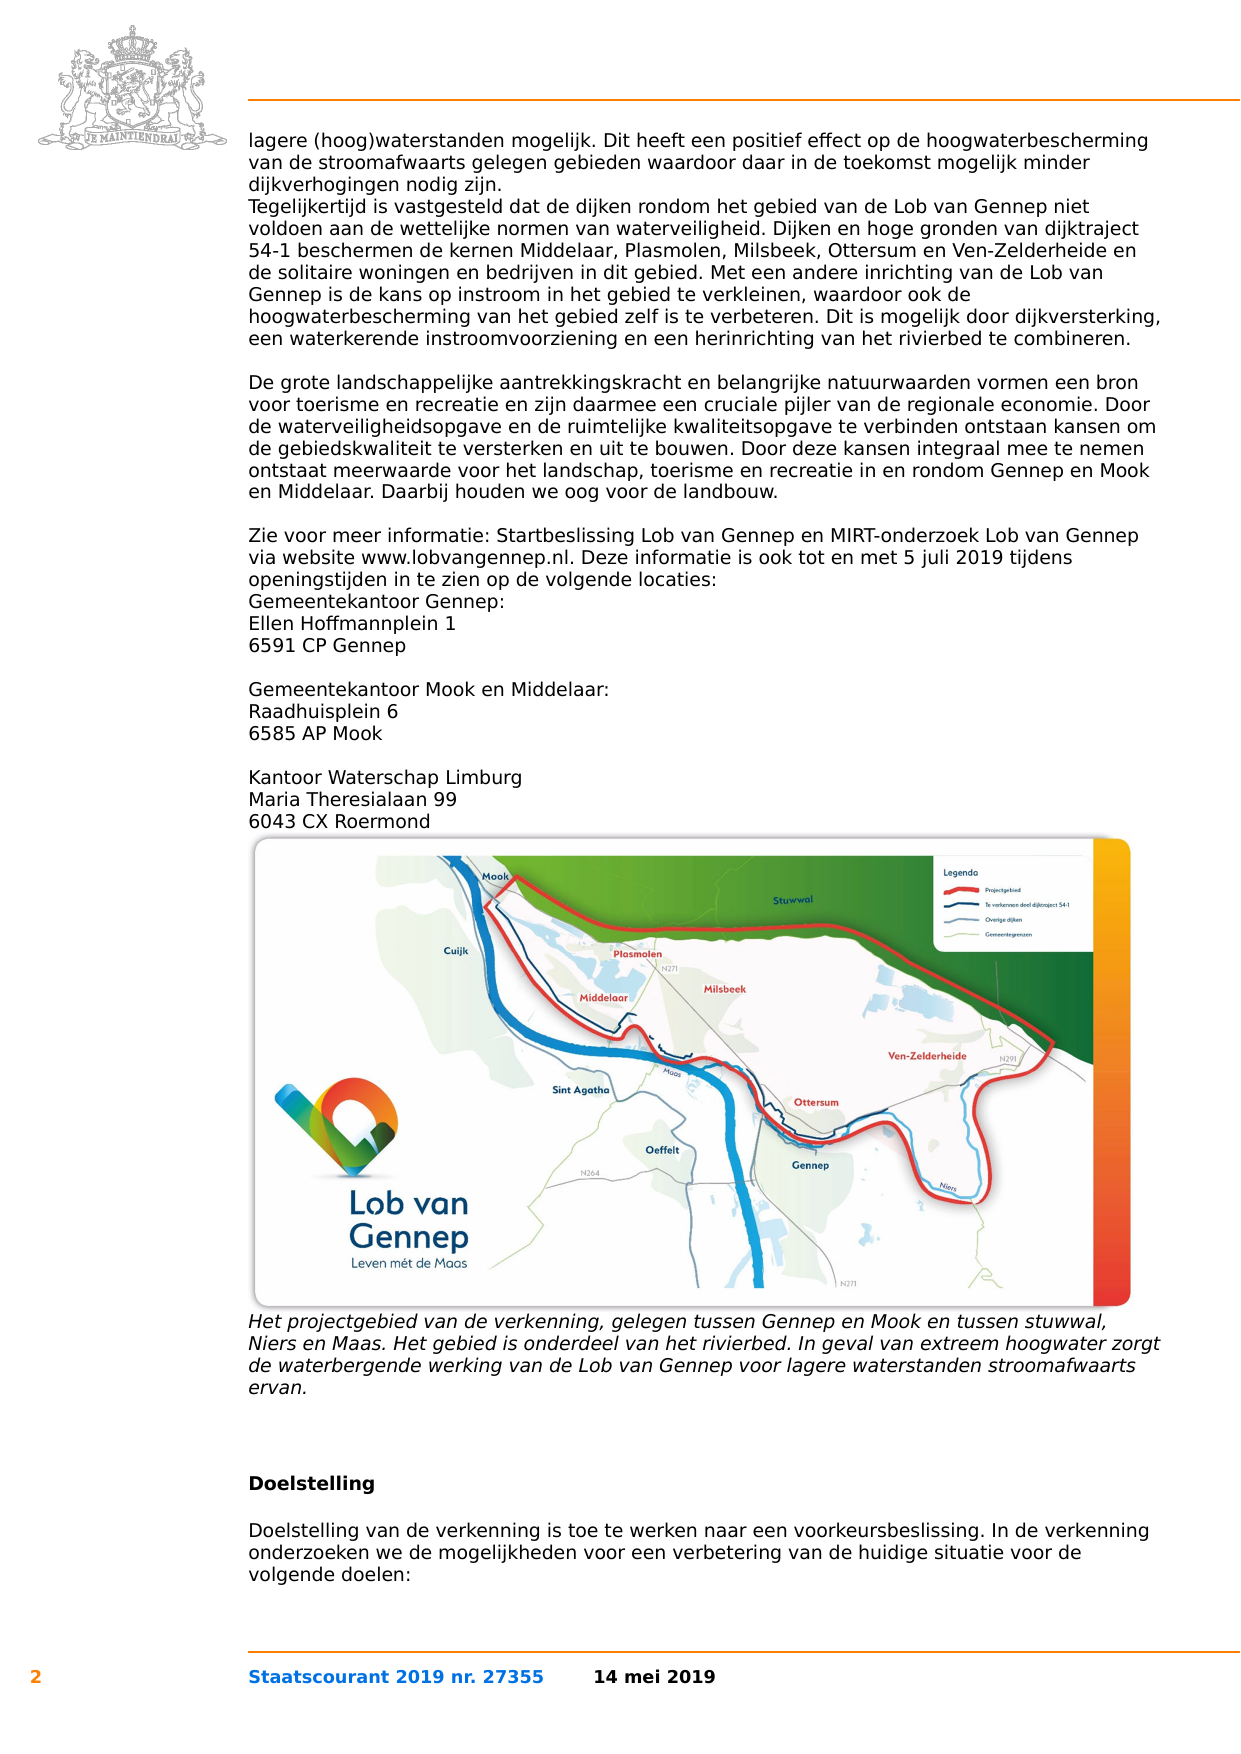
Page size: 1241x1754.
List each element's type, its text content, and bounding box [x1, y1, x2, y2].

text De grote landschappelijke aantrekkingskracht en belangrijke natuurwaarden vormen een bron voor toerisme en recreatie en zijn daarmee een cruciale pijler van de regionale economie. Door de waterveiligheidsopgave en de ruimtelijke kwaliteitsopgave te verbinden ontstaan kansen om de gebiedskwaliteit te versterken en uit te bouwen. Door deze kansen integraal mee te nemen ontstaat meerwaarde voor het landschap, toerisme en recreatie in en rondom Gennep en Mook en Middelaar. Daarbij houden we oog voor de landbouw. [248, 372, 1163, 503]
picture [248, 832, 1134, 1312]
text Kantoor Waterschap Limburg [248, 767, 1163, 789]
text lagere (hoog)waterstanden mogelijk. Dit heeft een positief effect op de hoogwaterbescherming van de stroomafwaarts gelegen gebieden waardoor daar in de toekomst mogelijk minder dijkverhogingen nodig zijn. [248, 130, 1163, 196]
text Gemeentekantoor Gennep: [248, 591, 1163, 613]
subtitle Doelstelling [248, 1473, 1163, 1495]
text Raadhuisplein 6 [248, 701, 1163, 723]
text Ellen Hoffmannplein 1 [248, 613, 1163, 635]
text 6585 AP Mook [248, 723, 1163, 745]
text Tegelijkertijd is vastgesteld dat de dijken rondom het gebied van de Lob van Gennep niet voldoen aan de wettelijke normen van waterveiligheid. Dijken en hoge gronden van dijktraject 54-1 beschermen de kernen Middelaar, Plasmolen, Milsbeek, Ottersum en Ven-Zelderheide en de solitaire woningen en bedrijven in dit gebied. Met een andere inrichting van de Lob van Gennep is de kans op instroom in het gebied te verkleinen, waardoor ook de hoogwaterbescherming van het gebied zelf is te verbeteren. Dit is mogelijk door dijkversterking, een waterkerende instroomvoorziening en een herinrichting van het rivierbed te combineren. [248, 196, 1163, 350]
text Gemeentekantoor Mook en Middelaar: [248, 679, 1163, 701]
text 6591 CP Gennep [248, 635, 1163, 657]
text 6043 CX Roermond Het projectgebied van de verkenning, gelegen tussen Gennep en Mook en tussen stuwwal, Niers en Maas. Het gebied is onderdeel van het rivierbed. In geval van extreem hoogwater zorgt de waterbergende werking van de Lob van Gennep voor lagere waterstanden stroomafwaarts ervan. [248, 811, 1163, 1443]
text Maria Theresialaan 99 [248, 789, 1163, 811]
picture [38, 25, 227, 150]
text Zie voor meer informatie: Startbeslissing Lob van Gennep en MIRT-onderzoek Lob van Gennep via website www.lobvangennep.nl. Deze informatie is ook tot en met 5 juli 2019 tijdens openingstijden in te zien op de volgende locaties: [248, 525, 1163, 591]
text Doelstelling van de verkenning is toe te werken naar een voorkeursbeslissing. In de verkenning onderzoeken we de mogelijkheden voor een verbetering van de huidige situatie voor de volgende doelen: [248, 1520, 1163, 1586]
